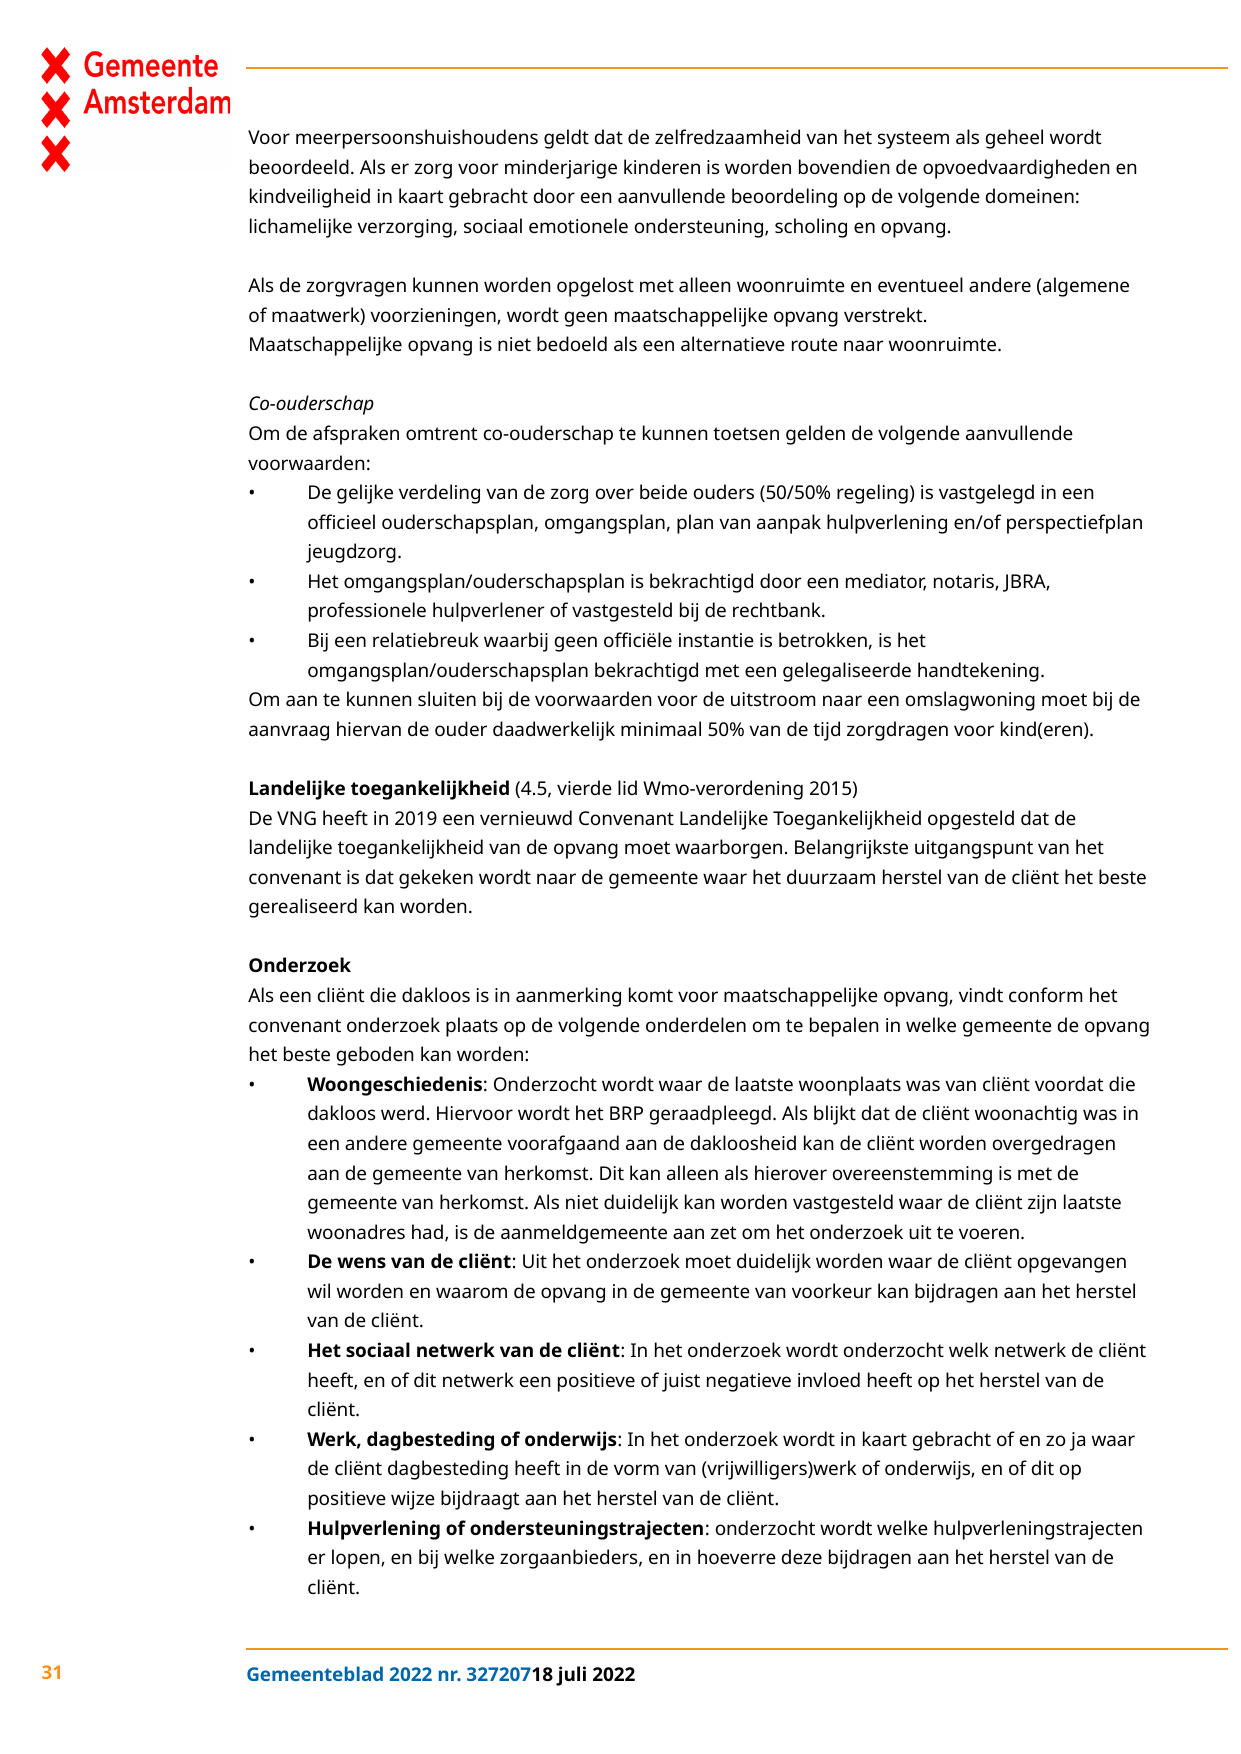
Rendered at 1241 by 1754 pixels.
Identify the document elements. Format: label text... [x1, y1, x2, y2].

text Als een cliënt die dakloos is in aanmerking komt voor maatschappelijke opvang, vindt conform het convenant onderzoek plaats op de volgende onderdelen om te bepalen in welke gemeente de opvang het beste geboden kan worden: [248, 982, 1152, 1067]
text Als de zorgvragen kunnen worden opgelost met alleen woonruimte en eventueel andere (algemene of maatwerk) voorzieningen, wordt geen maatschappelijke opvang verstrekt. [248, 272, 1152, 328]
list Hulpverlening of ondersteuningstrajecten: onderzocht wordt welke hulpverleningstrajecten er lopen, en bij welke zorgaanbieders, en in hoeverre deze bijdragen aan het herstel van de cliënt. [248, 1515, 1152, 1600]
text Voor meerpersoonshuishoudens geldt dat de zelfredzaamheid van het systeem als geheel wordt beoordeeld. Als er zorg voor minderjarige kinderen is worden bovendien de opvoedvaardigheden en kindveiligheid in kaart gebracht door een aanvullende beoordeling op de volgende domeinen: lichamelijke verzorging, sociaal emotionele ondersteuning, scholing en opvang. [248, 124, 1152, 239]
text Om de afspraken omtrent co-ouderschap te kunnen toetsen gelden de volgende aanvullende voorwaarden: [248, 420, 1152, 476]
picture [41, 47, 231, 172]
list De wens van de cliënt: Uit het onderzoek moet duidelijk worden waar de cliënt opgevangen wil worden en waarom de opvang in de gemeente van voorkeur kan bijdragen aan het herstel van de cliënt. [248, 1248, 1152, 1333]
text Om aan te kunnen sluiten bij de voorwaarden voor de uitstroom naar een omslagwoning moet bij de aanvraag hiervan de ouder daadwerkelijk minimaal 50% van de tijd zorgdragen voor kind(eren). [248, 686, 1152, 742]
text De VNG heeft in 2019 een vernieuwd Convenant Landelijke Toegankelijkheid opgesteld dat de landelijke toegankelijkheid van de opvang moet waarborgen. Belangrijkste uitgangspunt van het convenant is dat gekeken wordt naar de gemeente waar het duurzaam herstel van de cliënt het beste gerealiseerd kan worden. [248, 805, 1152, 919]
list Werk, dagbesteding of onderwijs: In het onderzoek wordt in kaart gebracht of en zo ja waar de cliënt dagbesteding heeft in de vorm van (vrijwilligers)werk of onderwijs, en of dit op positieve wijze bijdraagt aan het herstel van de cliënt. [248, 1426, 1152, 1511]
list Woongeschiedenis: Onderzocht wordt waar de laatste woonplaats was van cliënt voordat die dakloos werd. Hiervoor wordt het BRP geraadpleegd. Als blijkt dat de cliënt woonachtig was in een andere gemeente voorafgaand aan de dakloosheid kan de cliënt worden overgedragen aan de gemeente van herkomst. Dit kan alleen als hierover overeenstemming is met de gemeente van herkomst. Als niet duidelijk kan worden vastgesteld waar de cliënt zijn laatste woonadres had, is de aanmeldgemeente aan zet om het onderzoek uit te voeren. [248, 1071, 1152, 1245]
text Maatschappelijke opvang is niet bedoeld als een alternatieve route naar woonruimte. [248, 331, 1152, 357]
text Co-ouderschap [248, 391, 1152, 416]
list Het sociaal netwerk van de cliënt: In het onderzoek wordt onderzocht welk netwerk de cliënt heeft, en of dit netwerk een positieve of juist negatieve invloed heeft op het herstel van de cliënt. [248, 1337, 1152, 1422]
text Onderzoek [248, 953, 1152, 978]
text Landelijke toegankelijkheid (4.5, vierde lid Wmo-verordening 2015) [248, 775, 1152, 801]
list Bij een relatiebreuk waarbij geen officiële instantie is betrokken, is het omgangsplan/ouderschapsplan bekrachtigd met een gelegaliseerde handtekening. [248, 627, 1152, 683]
list De gelijke verdeling van de zorg over beide ouders (50/50% regeling) is vastgelegd in een officieel ouderschapsplan, omgangsplan, plan van aanpak hulpverlening en/of perspectiefplan jeugdzorg. [248, 479, 1152, 564]
list Het omgangsplan/ouderschapsplan is bekrachtigd door een mediator, notaris, JBRA, professionele hulpverlener of vastgesteld bij de rechtbank. [248, 568, 1152, 623]
